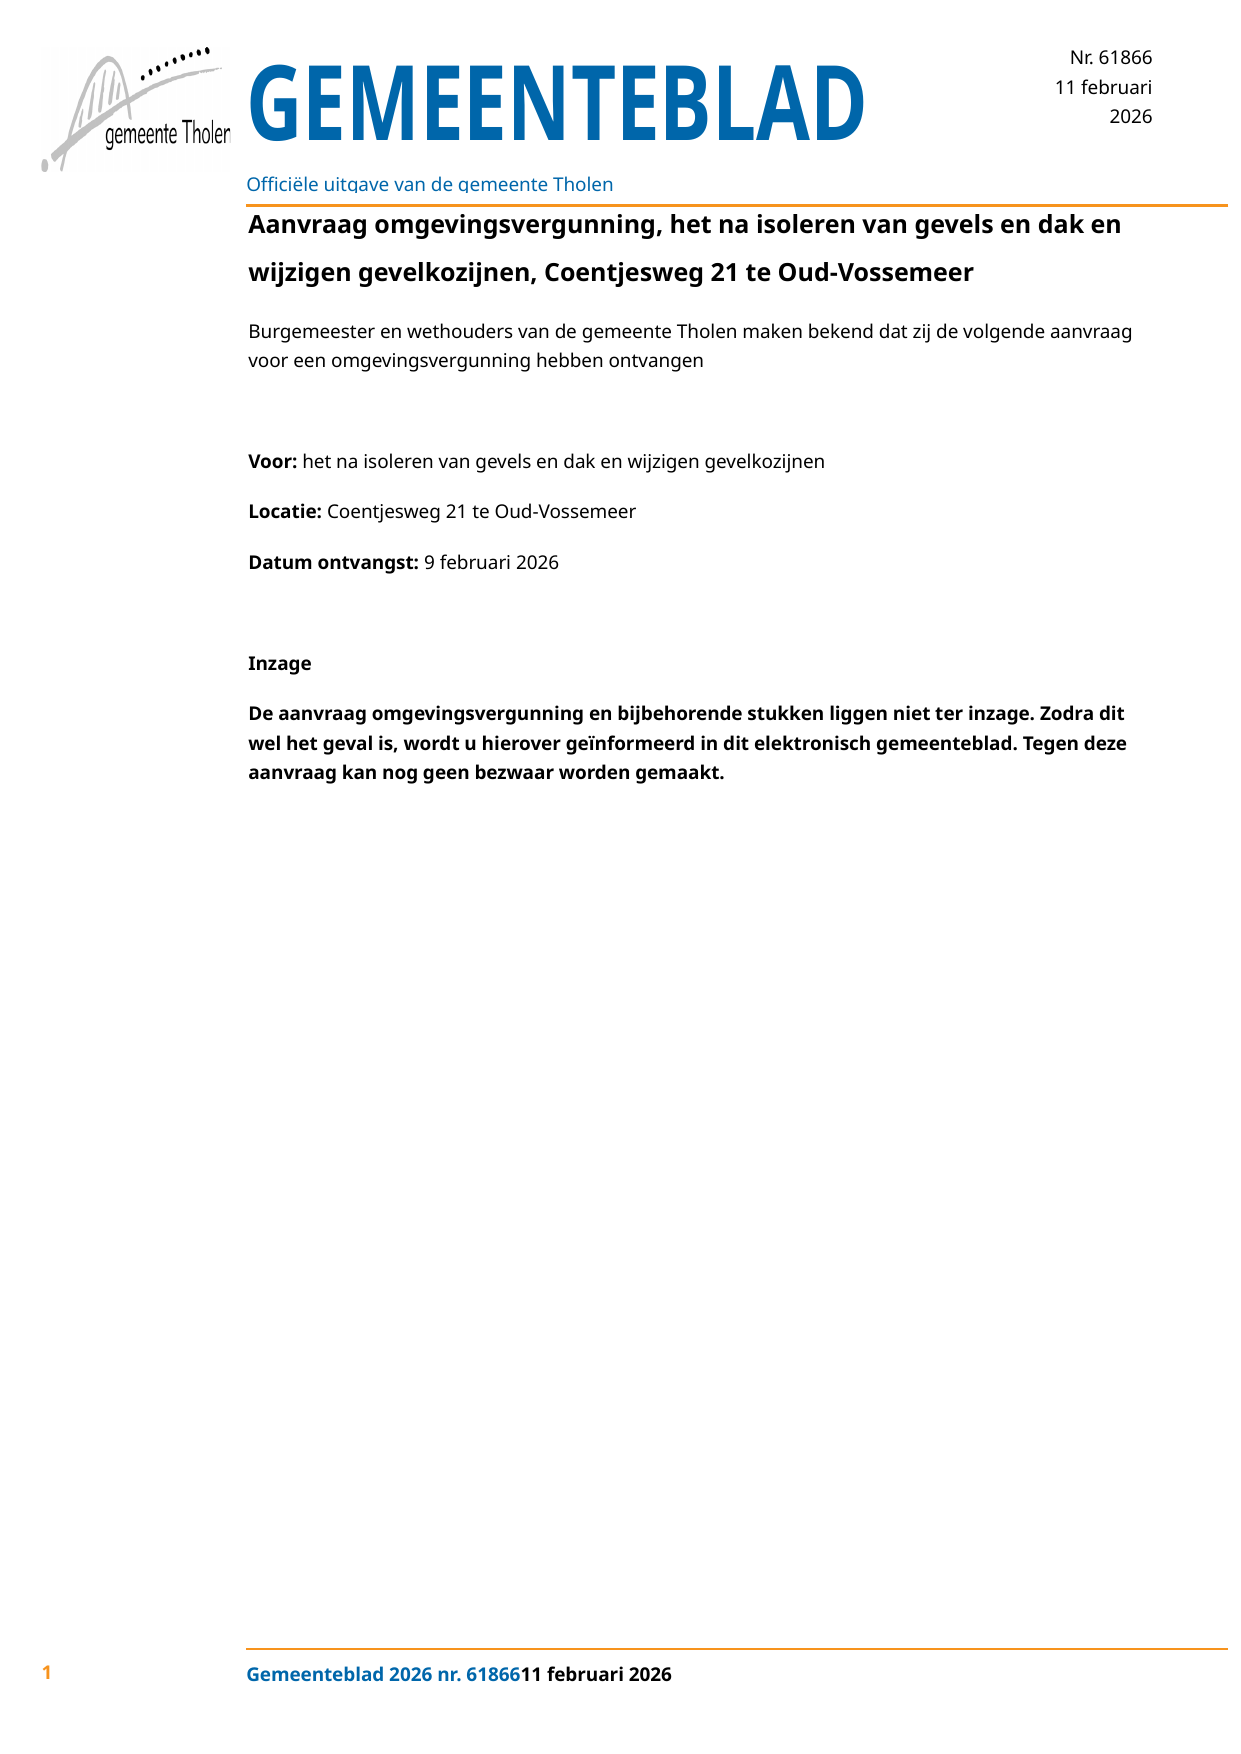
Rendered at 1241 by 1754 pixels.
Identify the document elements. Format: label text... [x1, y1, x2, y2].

picture [41, 47, 231, 172]
text De aanvraag omgevingsvergunning en bijbehorende stukken liggen niet ter inzage. Zodra dit wel het geval is, wordt u hierover geïnformeerd in dit elektronisch gemeenteblad. Tegen deze aanvraag kan nog geen bezwaar worden gemaakt. [248, 700, 1152, 785]
text Inzage [248, 650, 1152, 676]
text Aanvraag omgevingsvergunning, het na isoleren van gevels en dak en wijzigen gevelkozijnen, Coentjesweg 21 te Oud-Vossemeer [248, 207, 1152, 288]
text Burgemeester en wethouders van de gemeente Tholen maken bekend dat zij de volgende aanvraag voor een omgevingsvergunning hebben ontvangen [248, 318, 1152, 373]
text Locatie: Coentjesweg 21 te Oud-Vossemeer [248, 499, 1152, 524]
text Datum ontvangst: 9 februari 2026 [248, 549, 1152, 575]
text Voor: het na isoleren van gevels en dak en wijzigen gevelkozijnen [248, 448, 1152, 474]
